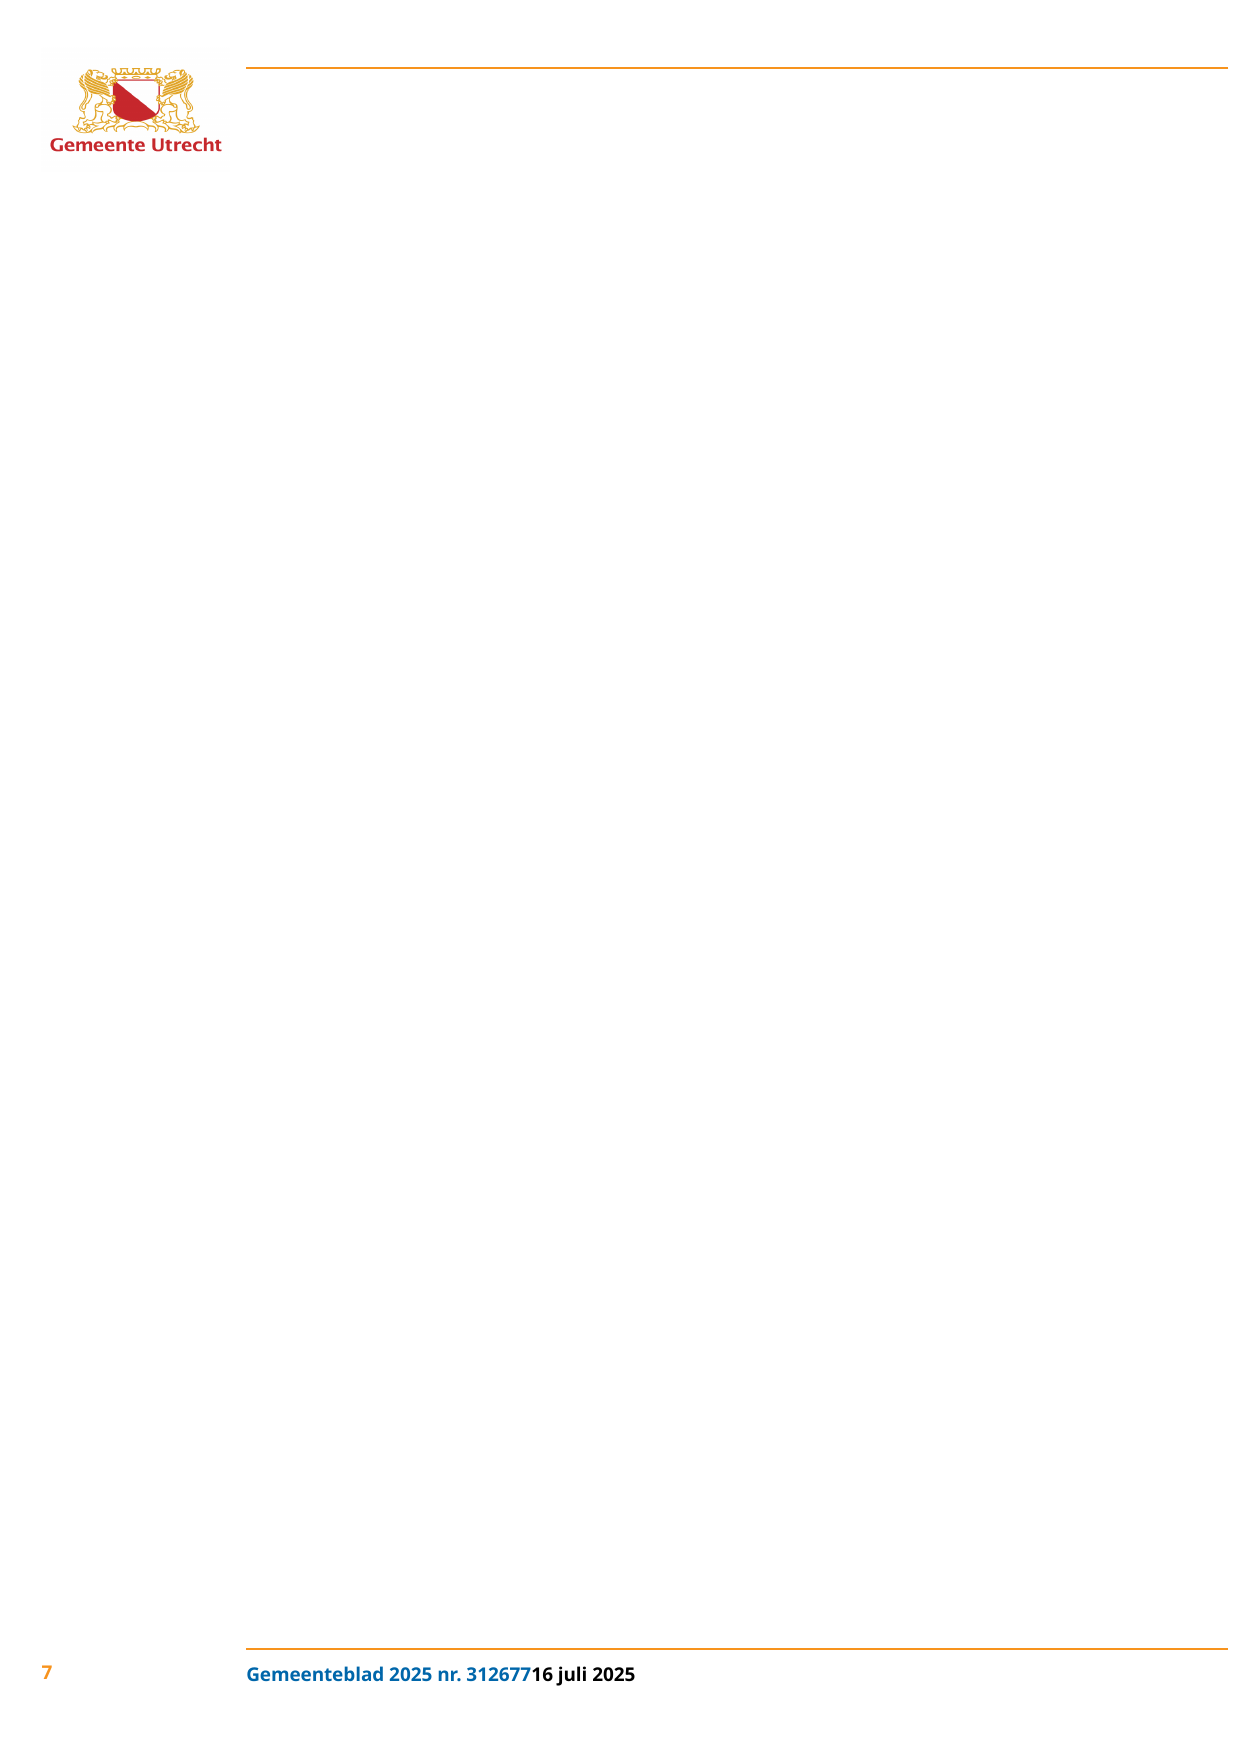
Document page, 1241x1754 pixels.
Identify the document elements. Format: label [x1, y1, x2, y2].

picture [41, 47, 231, 172]
